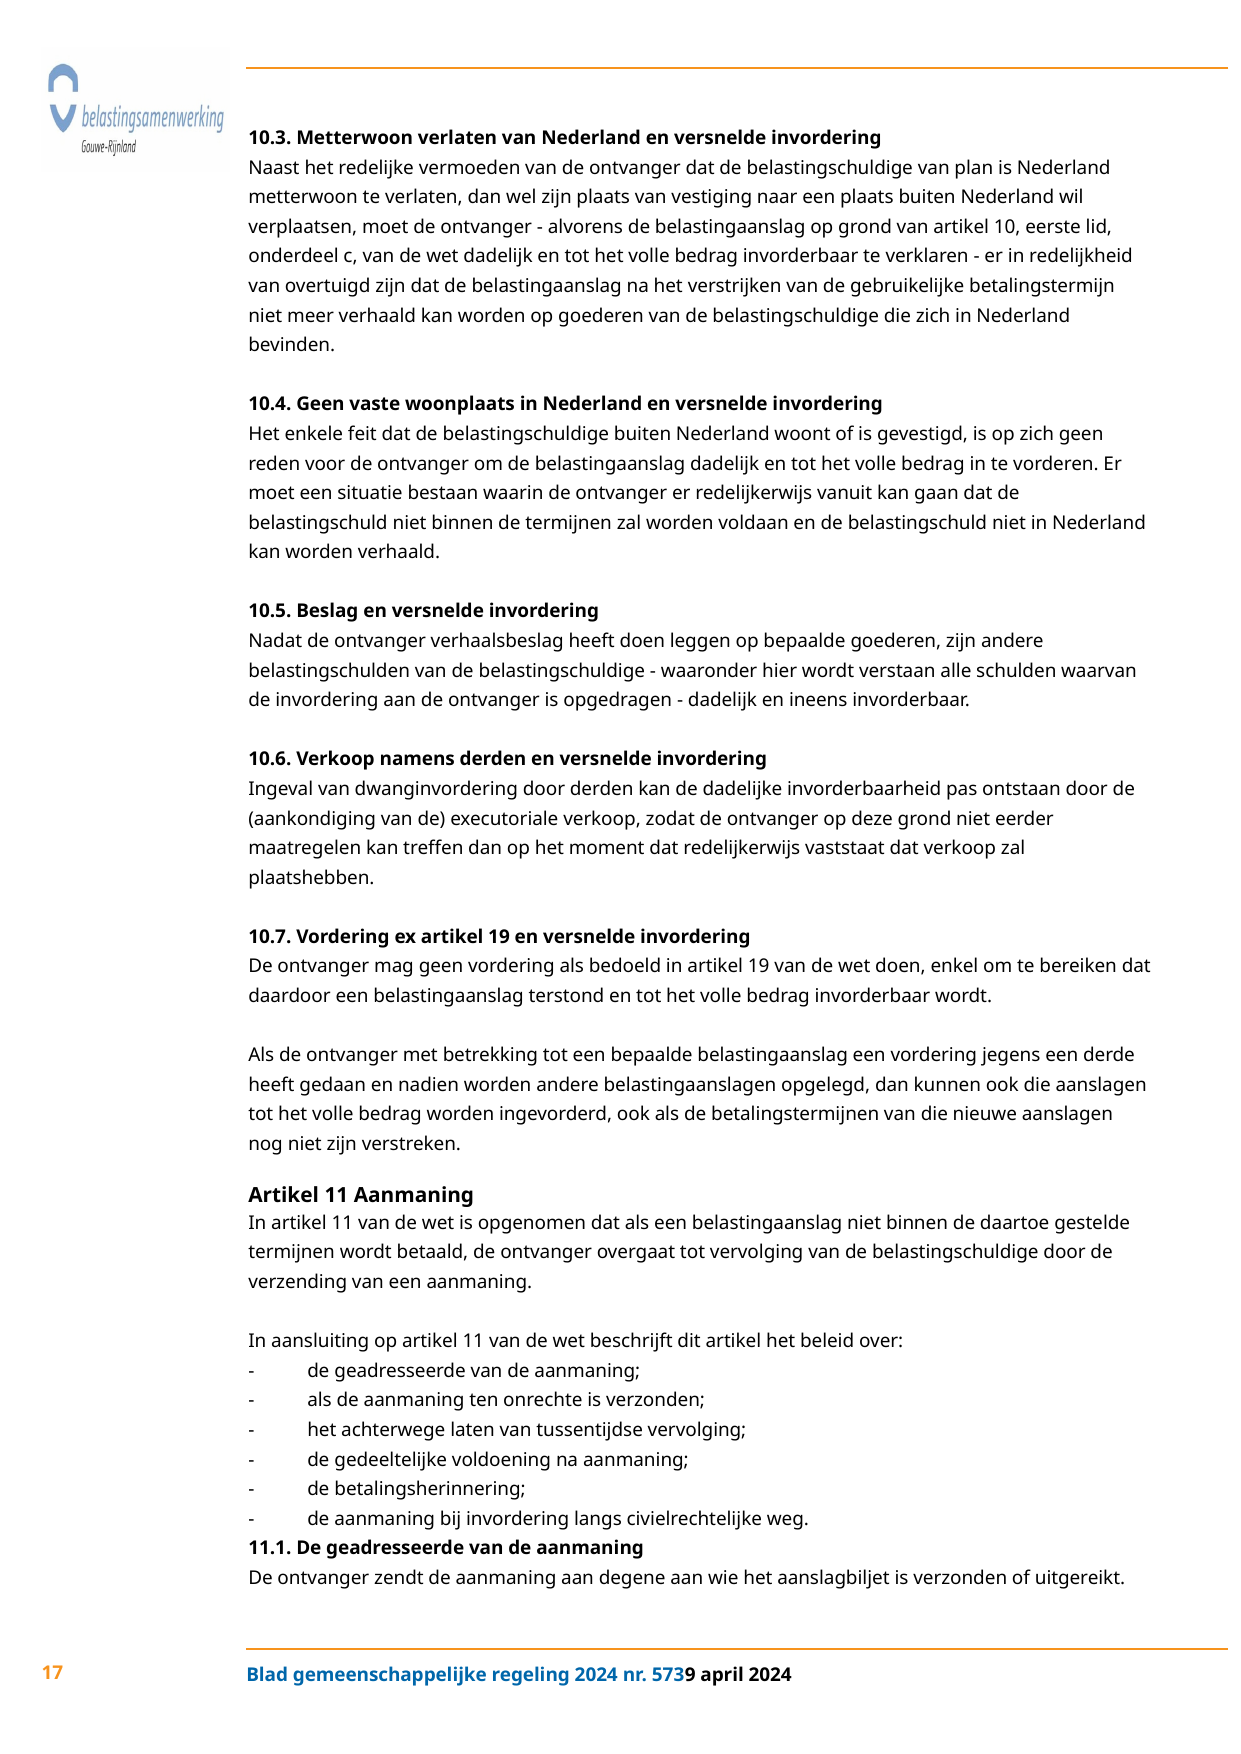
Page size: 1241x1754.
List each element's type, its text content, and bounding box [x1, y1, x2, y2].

list het achterwege laten van tussentijdse vervolging; [248, 1416, 1152, 1442]
text Artikel 11 Aanmaning [248, 1181, 1152, 1209]
text 11.1. De geadresseerde van de aanmaning [248, 1534, 1152, 1560]
text De ontvanger mag geen vordering als bedoeld in artikel 19 van de wet doen, enkel om te bereiken dat daardoor een belastingaanslag terstond en tot het volle bedrag invorderbaar wordt. [248, 953, 1152, 1008]
text Naast het redelijke vermoeden van de ontvanger dat de belastingschuldige van plan is Nederland metterwoon te verlaten, dan wel zijn plaats van vestiging naar een plaats buiten Nederland wil verplaatsen, moet de ontvanger - alvorens de belastingaanslag op grond van artikel 10, eerste lid, onderdeel c, van de wet dadelijk en tot het volle bedrag invorderbaar te verklaren - er in redelijkheid van overtuigd zijn dat de belastingaanslag na het verstrijken van de gebruikelijke betalingstermijn niet meer verhaald kan worden op goederen van de belastingschuldige die zich in Nederland bevinden. [248, 154, 1152, 357]
text 10.5. Beslag en versnelde invordering [248, 598, 1152, 623]
text In aansluiting op artikel 11 van de wet beschrijft dit artikel het beleid over: [248, 1327, 1152, 1353]
text In artikel 11 van de wet is opgenomen dat als een belastingaanslag niet binnen de daartoe gestelde termijnen wordt betaald, de ontvanger overgaat tot vervolging van de belastingschuldige door de verzending van een aanmaning. [248, 1209, 1152, 1294]
list de geadresseerde van de aanmaning; [248, 1357, 1152, 1383]
text De ontvanger zendt de aanmaning aan degene aan wie het aanslagbiljet is verzonden of uitgereikt. [248, 1564, 1152, 1590]
list de gedeeltelijke voldoening na aanmaning; [248, 1446, 1152, 1471]
list als de aanmaning ten onrechte is verzonden; [248, 1387, 1152, 1412]
text Ingeval van dwanginvordering door derden kan de dadelijke invorderbaarheid pas ontstaan door de (aankondiging van de) executoriale verkoop, zodat de ontvanger op deze grond niet eerder maatregelen kan treffen dan op het moment dat redelijkerwijs vaststaat dat verkoop zal plaatshebben. [248, 775, 1152, 890]
text 10.6. Verkoop namens derden en versnelde invordering [248, 746, 1152, 771]
text Het enkele feit dat de belastingschuldige buiten Nederland woont of is gevestigd, is op zich geen reden voor de ontvanger om de belastingaanslag dadelijk en tot het volle bedrag in te vorderen. Er moet een situatie bestaan waarin de ontvanger er redelijkerwijs vanuit kan gaan dat de belastingschuld niet binnen de termijnen zal worden voldaan en de belastingschuld niet in Nederland kan worden verhaald. [248, 420, 1152, 564]
list de betalingsherinnering; [248, 1475, 1152, 1501]
text 10.7. Vordering ex artikel 19 en versnelde invordering [248, 923, 1152, 949]
text Als de ontvanger met betrekking tot een bepaalde belastingaanslag een vordering jegens een derde heeft gedaan en nadien worden andere belastingaanslagen opgelegd, dan kunnen ook die aanslagen tot het volle bedrag worden ingevorderd, ook als de betalingstermijnen van die nieuwe aanslagen nog niet zijn verstreken. [248, 1041, 1152, 1156]
list de aanmaning bij invordering langs civielrechtelijke weg. [248, 1505, 1152, 1531]
picture [41, 47, 231, 172]
text Nadat de ontvanger verhaalsbeslag heeft doen leggen op bepaalde goederen, zijn andere belastingschulden van de belastingschuldige - waaronder hier wordt verstaan alle schulden waarvan de invordering aan de ontvanger is opgedragen - dadelijk en ineens invorderbaar. [248, 627, 1152, 712]
text 10.3. Metterwoon verlaten van Nederland en versnelde invordering [248, 124, 1152, 150]
text 10.4. Geen vaste woonplaats in Nederland en versnelde invordering [248, 391, 1152, 416]
